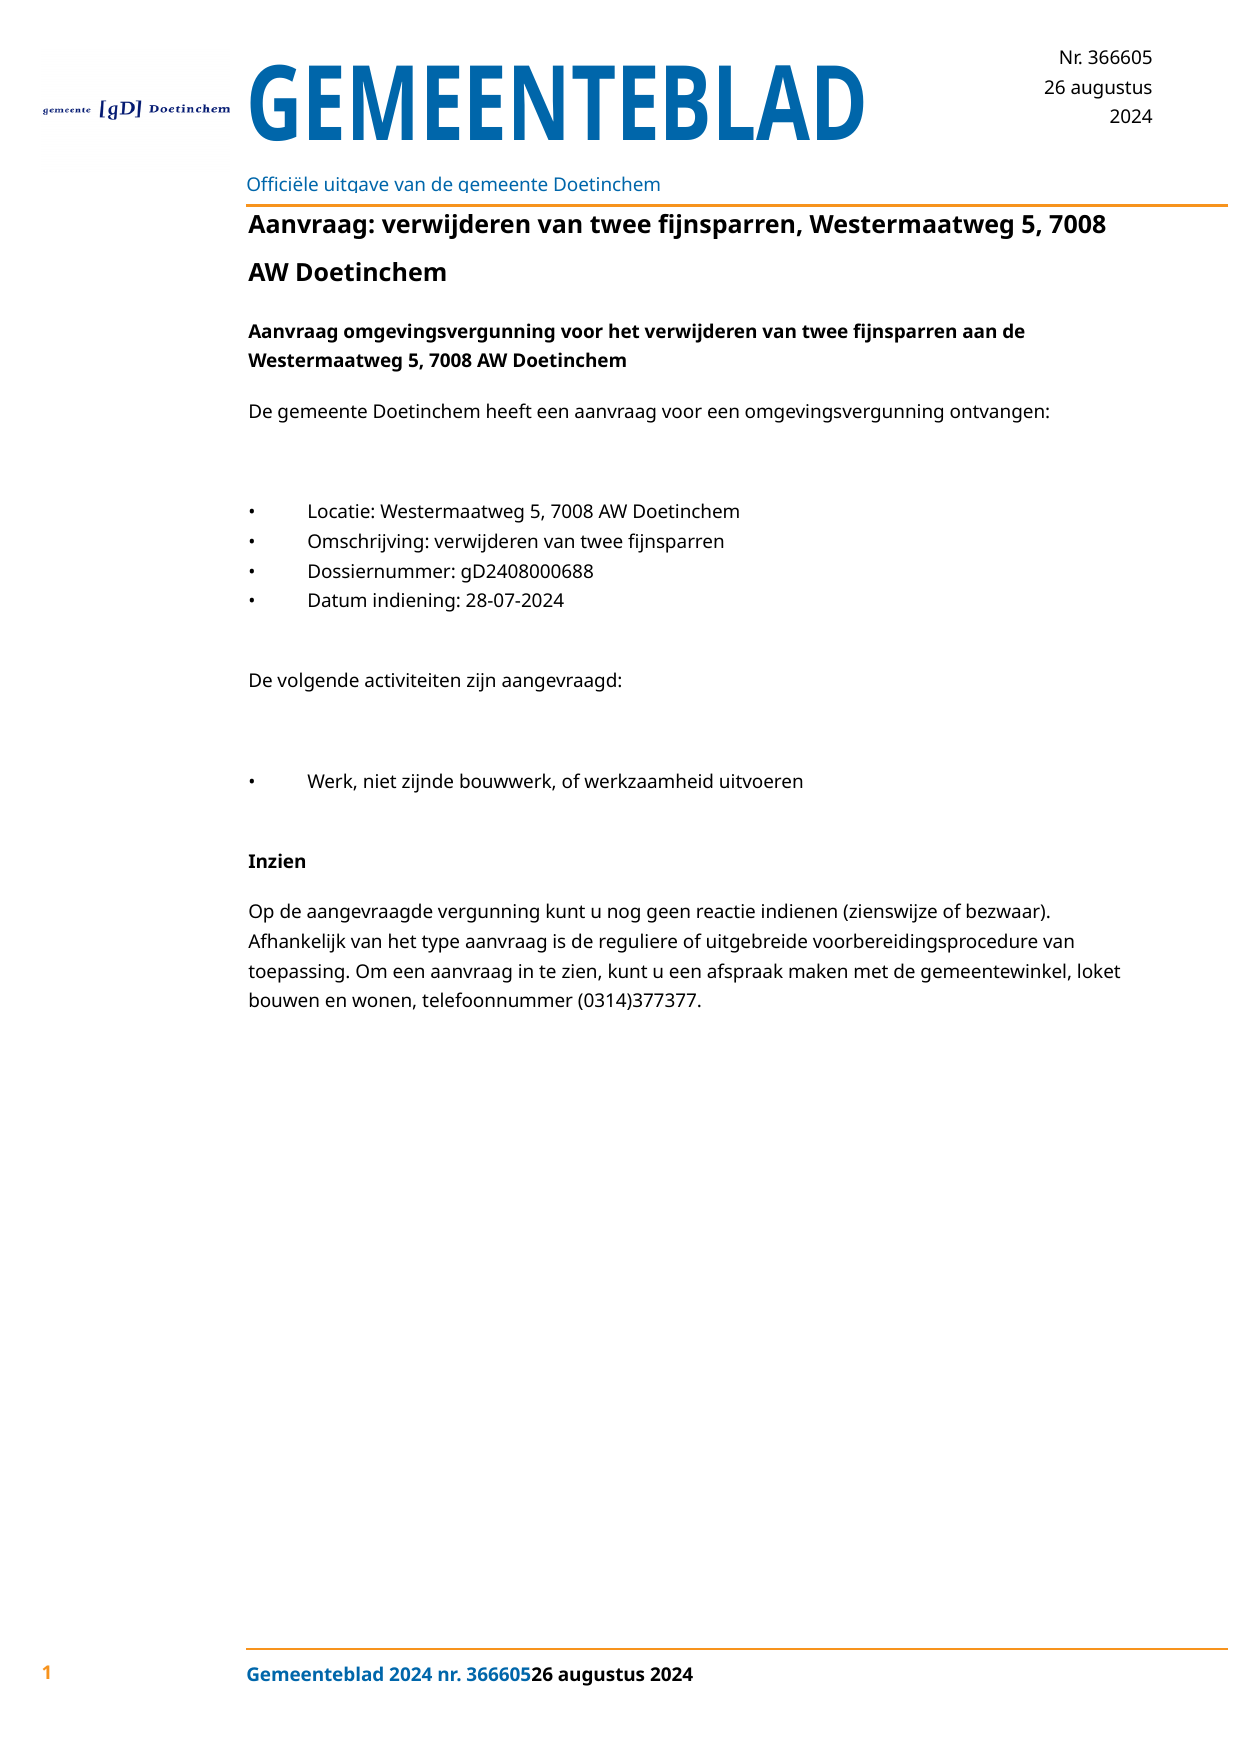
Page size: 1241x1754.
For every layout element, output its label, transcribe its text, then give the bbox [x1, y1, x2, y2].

picture [41, 47, 231, 172]
text Aanvraag: verwijderen van twee fijnsparren, Westermaatweg 5, 7008 AW Doetinchem [248, 207, 1152, 288]
text De gemeente Doetinchem heeft een aanvraag voor een omgevingsvergunning ontvangen: [248, 398, 1152, 424]
text De volgende activiteiten zijn aangevraagd: [248, 667, 1152, 693]
text Inzien [248, 848, 1152, 874]
list Dossiernummer: gD2408000688 [248, 558, 1152, 584]
list Locatie: Westermaatweg 5, 7008 AW Doetinchem [248, 499, 1152, 524]
text Aanvraag omgevingsvergunning voor het verwijderen van twee fijnsparren aan de Westermaatweg 5, 7008 AW Doetinchem [248, 318, 1152, 373]
list Omschrijving: verwijderen van twee fijnsparren [248, 528, 1152, 554]
list Werk, niet zijnde bouwwerk, of werkzaamheid uitvoeren [248, 768, 1152, 794]
text Op de aangevraagde vergunning kunt u nog geen reactie indienen (zienswijze of bezwaar). Afhankelijk van het type aanvraag is de reguliere of uitgebreide voorbereidingsprocedure van toepassing. Om een aanvraag in te zien, kunt u een afspraak maken met de gemeentewinkel, loket bouwen en wonen, telefoonnummer (0314)377377. [248, 899, 1152, 1013]
list Datum indiening: 28-07-2024 [248, 587, 1152, 613]
